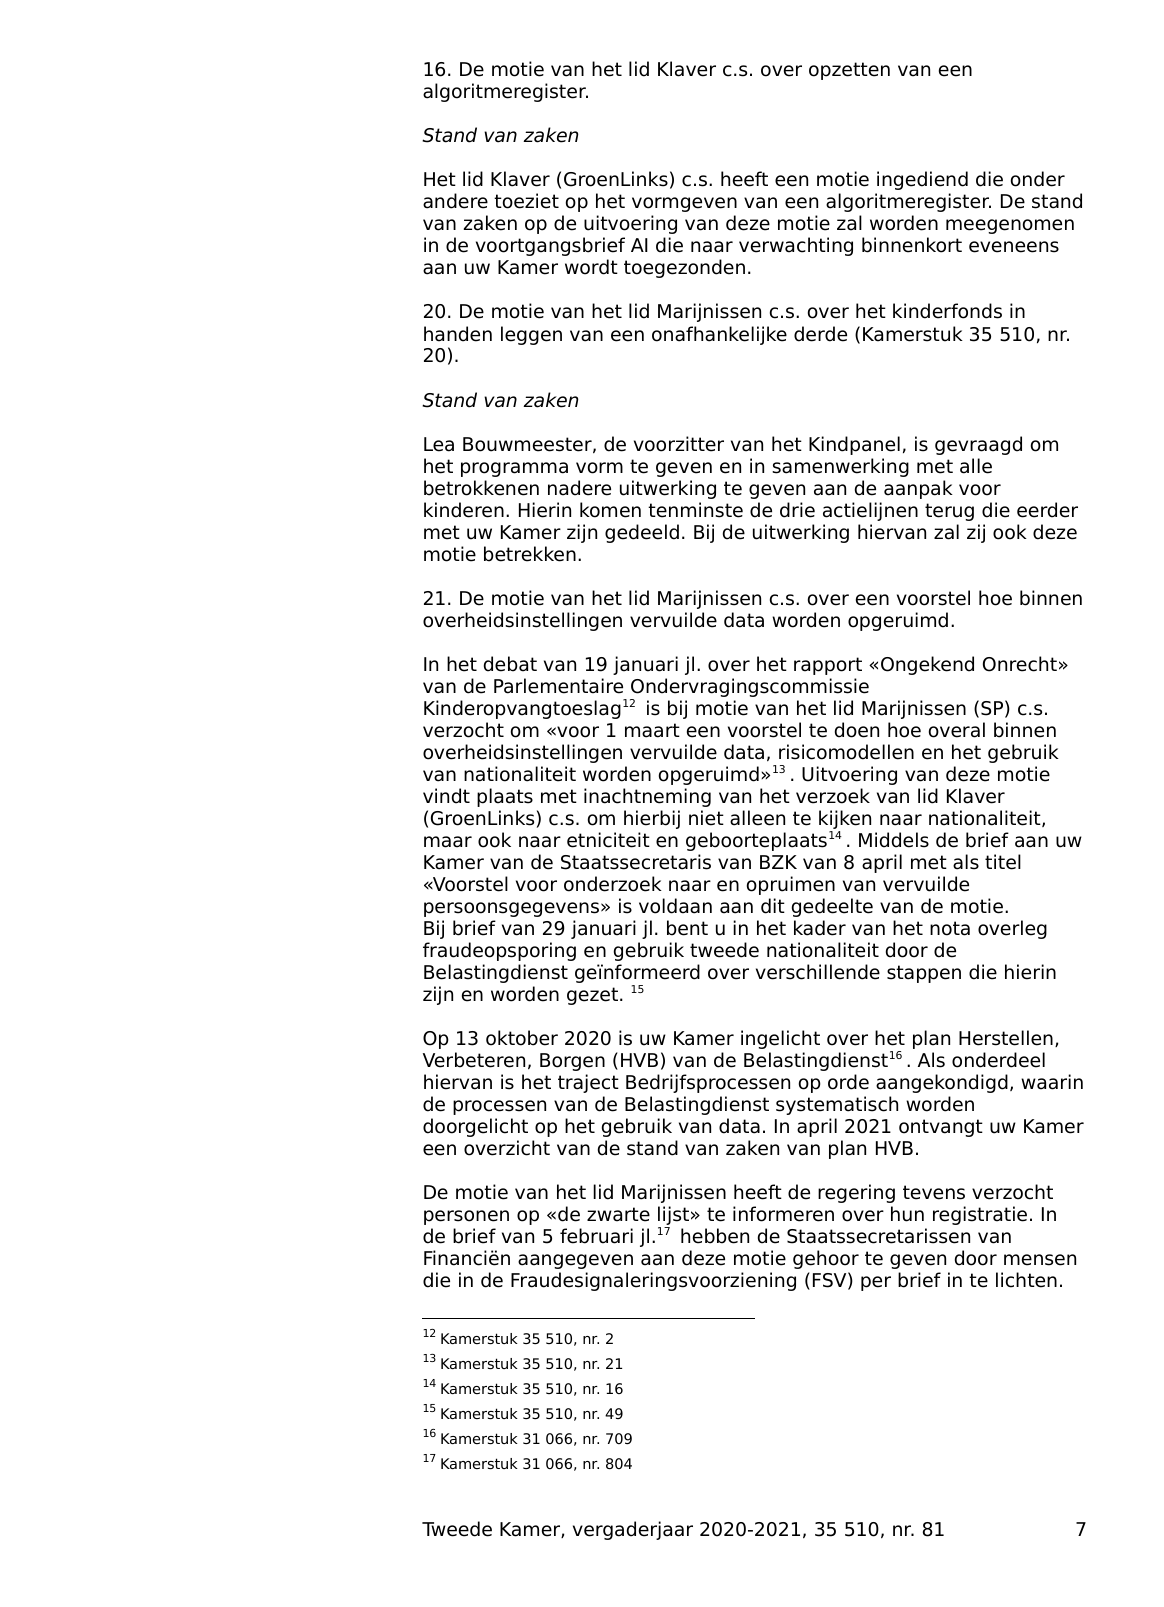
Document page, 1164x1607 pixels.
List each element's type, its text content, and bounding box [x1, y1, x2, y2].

text 16. De motie van het lid Klaver c.s. over opzetten van een algoritmeregister. [422, 59, 1087, 103]
text 21. De motie van het lid Marijnissen c.s. over een voorstel hoe binnen overheidsinstellingen vervuilde data worden opgeruimd. [422, 588, 1087, 632]
text Kamerstuk 35 510, nr. 2 [422, 1327, 1087, 1349]
text Op 13 oktober 2020 is uw Kamer ingelicht over het plan Herstellen, Verbeteren, Borgen (HVB) van de Belastingdienst. Als onderdeel hiervan is het traject Bedrijfsprocessen op orde aangekondigd, waarin de processen van de Belastingdienst systematisch worden doorgelicht op het gebruik van data. In april 2021 ontvangt uw Kamer een overzicht van de stand van zaken van plan HVB. [422, 1028, 1087, 1160]
text Het lid Klaver (GroenLinks) c.s. heeft een motie ingediend die onder andere toeziet op het vormgeven van een algoritmeregister. De stand van zaken op de uitvoering van deze motie zal worden meegenomen in de voortgangsbrief AI die naar verwachting binnenkort eveneens aan uw Kamer wordt toegezonden. [422, 169, 1087, 279]
text Lea Bouwmeester, de voorzitter van het Kindpanel, is gevraagd om het programma vorm te geven en in samenwerking met alle betrokkenen nadere uitwerking te geven aan de aanpak voor kinderen. Hierin komen tenminste de drie actielijnen terug die eerder met uw Kamer zijn gedeeld. Bij de uitwerking hiervan zal zij ook deze motie betrekken. [422, 434, 1087, 566]
subtitle Stand van zaken [422, 125, 1087, 147]
text Bij brief van 29 januari jl. bent u in het kader van het nota overleg fraudeopsporing en gebruik tweede nationaliteit door de Belastingdienst geïnformeerd over verschillende stappen die hierin zijn en worden gezet. [422, 918, 1087, 1006]
subtitle Stand van zaken [422, 389, 1087, 412]
text De motie van het lid Marijnissen heeft de regering tevens verzocht personen op «de zwarte lijst» te informeren over hun registratie. In de brief van 5 februari jl. hebben de Staatssecretarissen van Financiën aangegeven aan deze motie gehoor te geven door mensen die in de Fraudesignaleringsvoorziening (FSV) per brief in te lichten. [422, 1182, 1087, 1292]
text In het debat van 19 januari jl. over het rapport «Ongekend Onrecht» van de Parlementaire Ondervragingscommissie Kinderopvangtoeslag is bij motie van het lid Marijnissen (SP) c.s. verzocht om «voor 1 maart een voorstel te doen hoe overal binnen overheidsinstellingen vervuilde data, risicomodellen en het gebruik van nationaliteit worden opgeruimd». Uitvoering van deze motie vindt plaats met inachtneming van het verzoek van lid Klaver (GroenLinks) c.s. om hierbij niet alleen te kijken naar nationaliteit, maar ook naar etniciteit en geboorteplaats. Middels de brief aan uw Kamer van de Staatssecretaris van BZK van 8 april met als titel «Voorstel voor onderzoek naar en opruimen van vervuilde persoonsgegevens» is voldaan aan dit gedeelte van de motie. [422, 654, 1087, 918]
text 20. De motie van het lid Marijnissen c.s. over het kinderfonds in handen leggen van een onafhankelijke derde (Kamerstuk 35 510, nr. 20). [422, 301, 1087, 367]
text Kamerstuk 35 510, nr. 16 [422, 1377, 1087, 1399]
text Kamerstuk 35 510, nr. 21 [422, 1352, 1087, 1374]
text Kamerstuk 31 066, nr. 709 [422, 1427, 1087, 1449]
text Kamerstuk 35 510, nr. 49 [422, 1402, 1087, 1424]
text Kamerstuk 31 066, nr. 804 [422, 1452, 1087, 1474]
